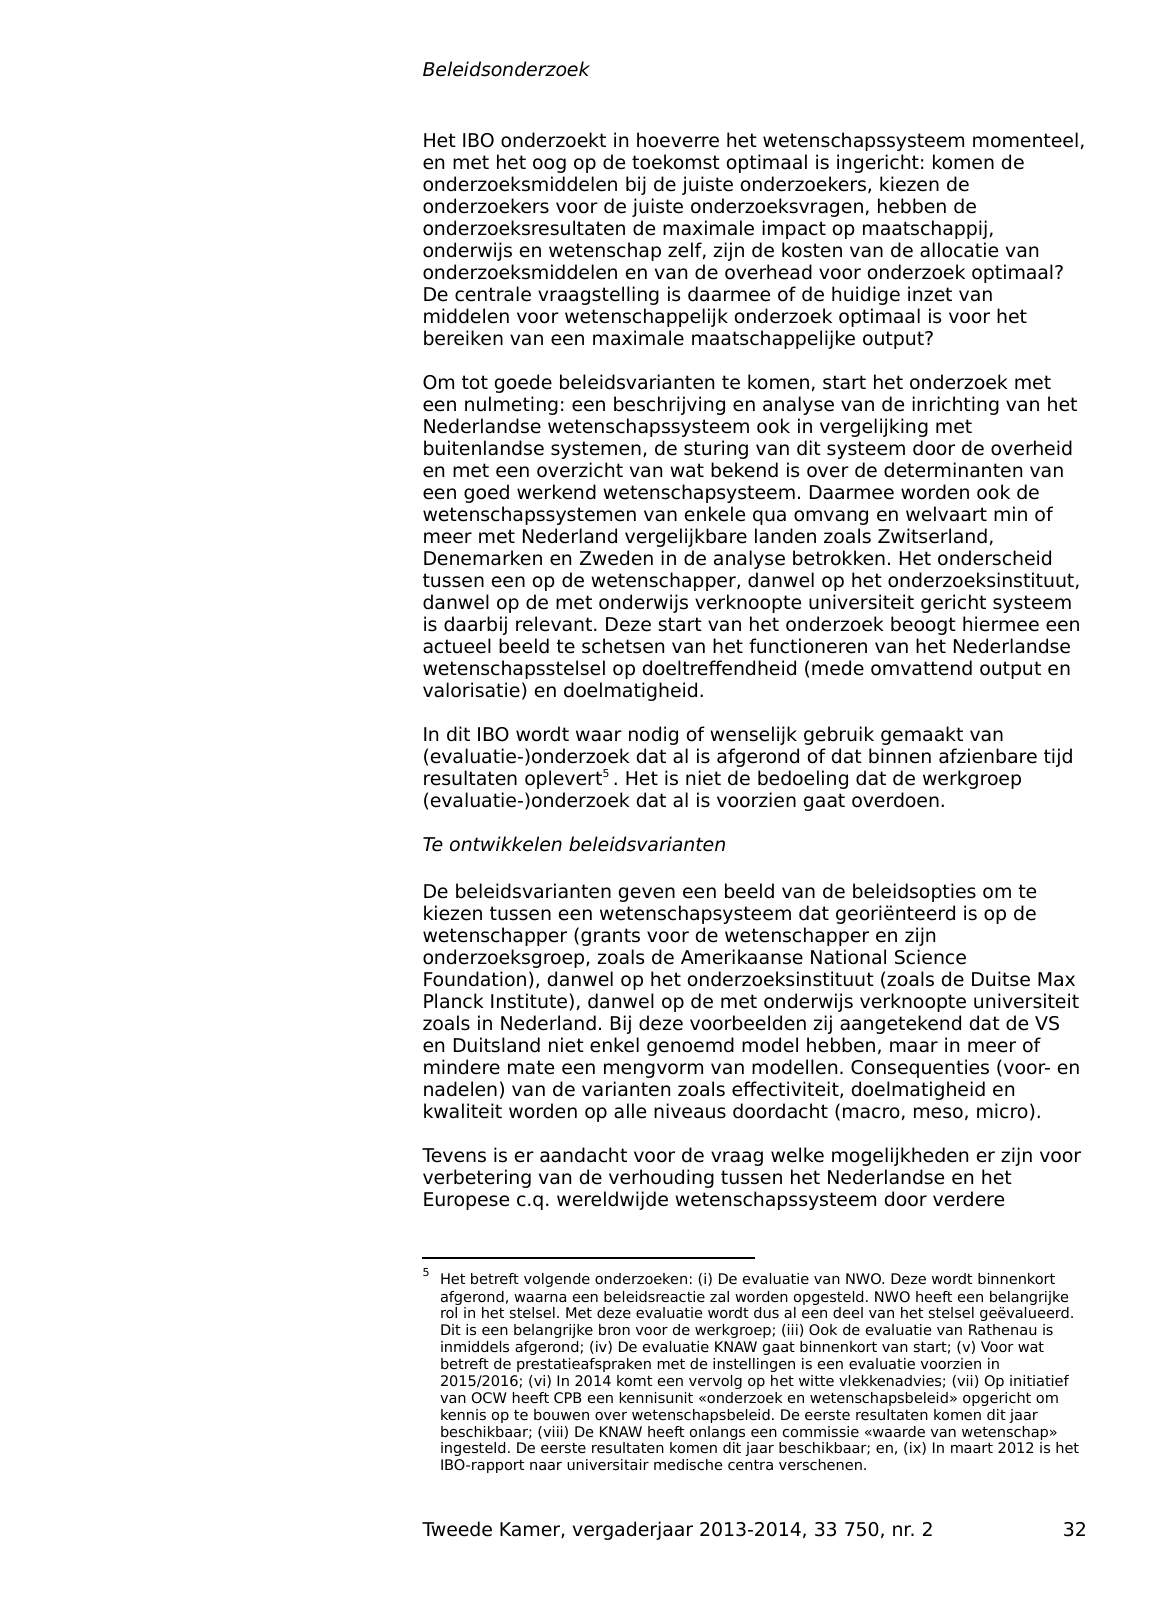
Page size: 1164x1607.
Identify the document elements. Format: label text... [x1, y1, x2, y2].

text Tevens is er aandacht voor de vraag welke mogelijkheden er zijn voor verbetering van de verhouding tussen het Nederlandse en het Europese c.q. wereldwijde wetenschapssysteem door verdere [422, 1145, 1087, 1211]
text In dit IBO wordt waar nodig of wenselijk gebruik gemaakt van (evaluatie-)onderzoek dat al is afgerond of dat binnen afzienbare tijd resultaten oplevert. Het is niet de bedoeling dat de werkgroep (evaluatie-)onderzoek dat al is voorzien gaat overdoen. [422, 724, 1087, 812]
text De beleidsvarianten geven een beeld van de beleidsopties om te kiezen tussen een wetenschapsysteem dat georiënteerd is op de wetenschapper (grants voor de wetenschapper en zijn onderzoeksgroep, zoals de Amerikaanse National Science Foundation), danwel op het onderzoeksinstituut (zoals de Duitse Max Planck Institute), danwel op de met onderwijs verknoopte universiteit zoals in Nederland. Bij deze voorbeelden zij aangetekend dat de VS en Duitsland niet enkel genoemd model hebben, maar in meer of mindere mate een mengvorm van modellen. Consequenties (voor- en nadelen) van de varianten zoals effectiviteit, doelmatigheid en kwaliteit worden op alle niveaus doordacht (macro, meso, micro). [422, 881, 1087, 1123]
text Het IBO onderzoekt in hoeverre het wetenschapssysteem momenteel, en met het oog op de toekomst optimaal is ingericht: komen de onderzoeksmiddelen bij de juiste onderzoekers, kiezen de onderzoekers voor de juiste onderzoeksvragen, hebben de onderzoeksresultaten de maximale impact op maatschappij, onderwijs en wetenschap zelf, zijn de kosten van de allocatie van onderzoeksmiddelen en van de overhead voor onderzoek optimaal? De centrale vraagstelling is daarmee of de huidige inzet van middelen voor wetenschappelijk onderzoek optimaal is voor het bereiken van een maximale maatschappelijke output? [422, 130, 1087, 350]
text Om tot goede beleidsvarianten te komen, start het onderzoek met een nulmeting: een beschrijving en analyse van de inrichting van het Nederlandse wetenschapssysteem ook in vergelijking met buitenlandse systemen, de sturing van dit systeem door de overheid en met een overzicht van wat bekend is over de determinanten van een goed werkend wetenschapsysteem. Daarmee worden ook de wetenschapssystemen van enkele qua omvang en welvaart min of meer met Nederland vergelijkbare landen zoals Zwitserland, Denemarken en Zweden in de analyse betrokken. Het onderscheid tussen een op de wetenschapper, danwel op het onderzoeksinstituut, danwel op de met onderwijs verknoopte universiteit gericht systeem is daarbij relevant. Deze start van het onderzoek beoogt hiermee een actueel beeld te schetsen van het functioneren van het Nederlandse wetenschapsstelsel op doeltreffendheid (mede omvattend output en valorisatie) en doelmatigheid. [422, 372, 1087, 702]
subtitle Te ontwikkelen beleidsvarianten [422, 834, 1087, 856]
text Het betreft volgende onderzoeken: (i) De evaluatie van NWO. Deze wordt binnenkort afgerond, waarna een beleidsreactie zal worden opgesteld. NWO heeft een belangrijke rol in het stelsel. Met deze evaluatie wordt dus al een deel van het stelsel geëvalueerd. Dit is een belangrijke bron voor de werkgroep; (iii) Ook de evaluatie van Rathenau is inmiddels afgerond; (iv) De evaluatie KNAW gaat binnenkort van start; (v) Voor wat betreft de prestatieafspraken met de instellingen is een evaluatie voorzien in 2015/2016; (vi) In 2014 komt een vervolg op het witte vlekkenadvies; (vii) Op initiatief van OCW heeft CPB een kennisunit «onderzoek en wetenschapsbeleid» opgericht om kennis op te bouwen over wetenschapsbeleid. De eerste resultaten komen dit jaar beschikbaar; (viii) De KNAW heeft onlangs een commissie «waarde van wetenschap» ingesteld. De eerste resultaten komen dit jaar beschikbaar; en, (ix) In maart 2012 is het IBO-rapport naar universitair medische centra verschenen. [422, 1267, 1087, 1474]
